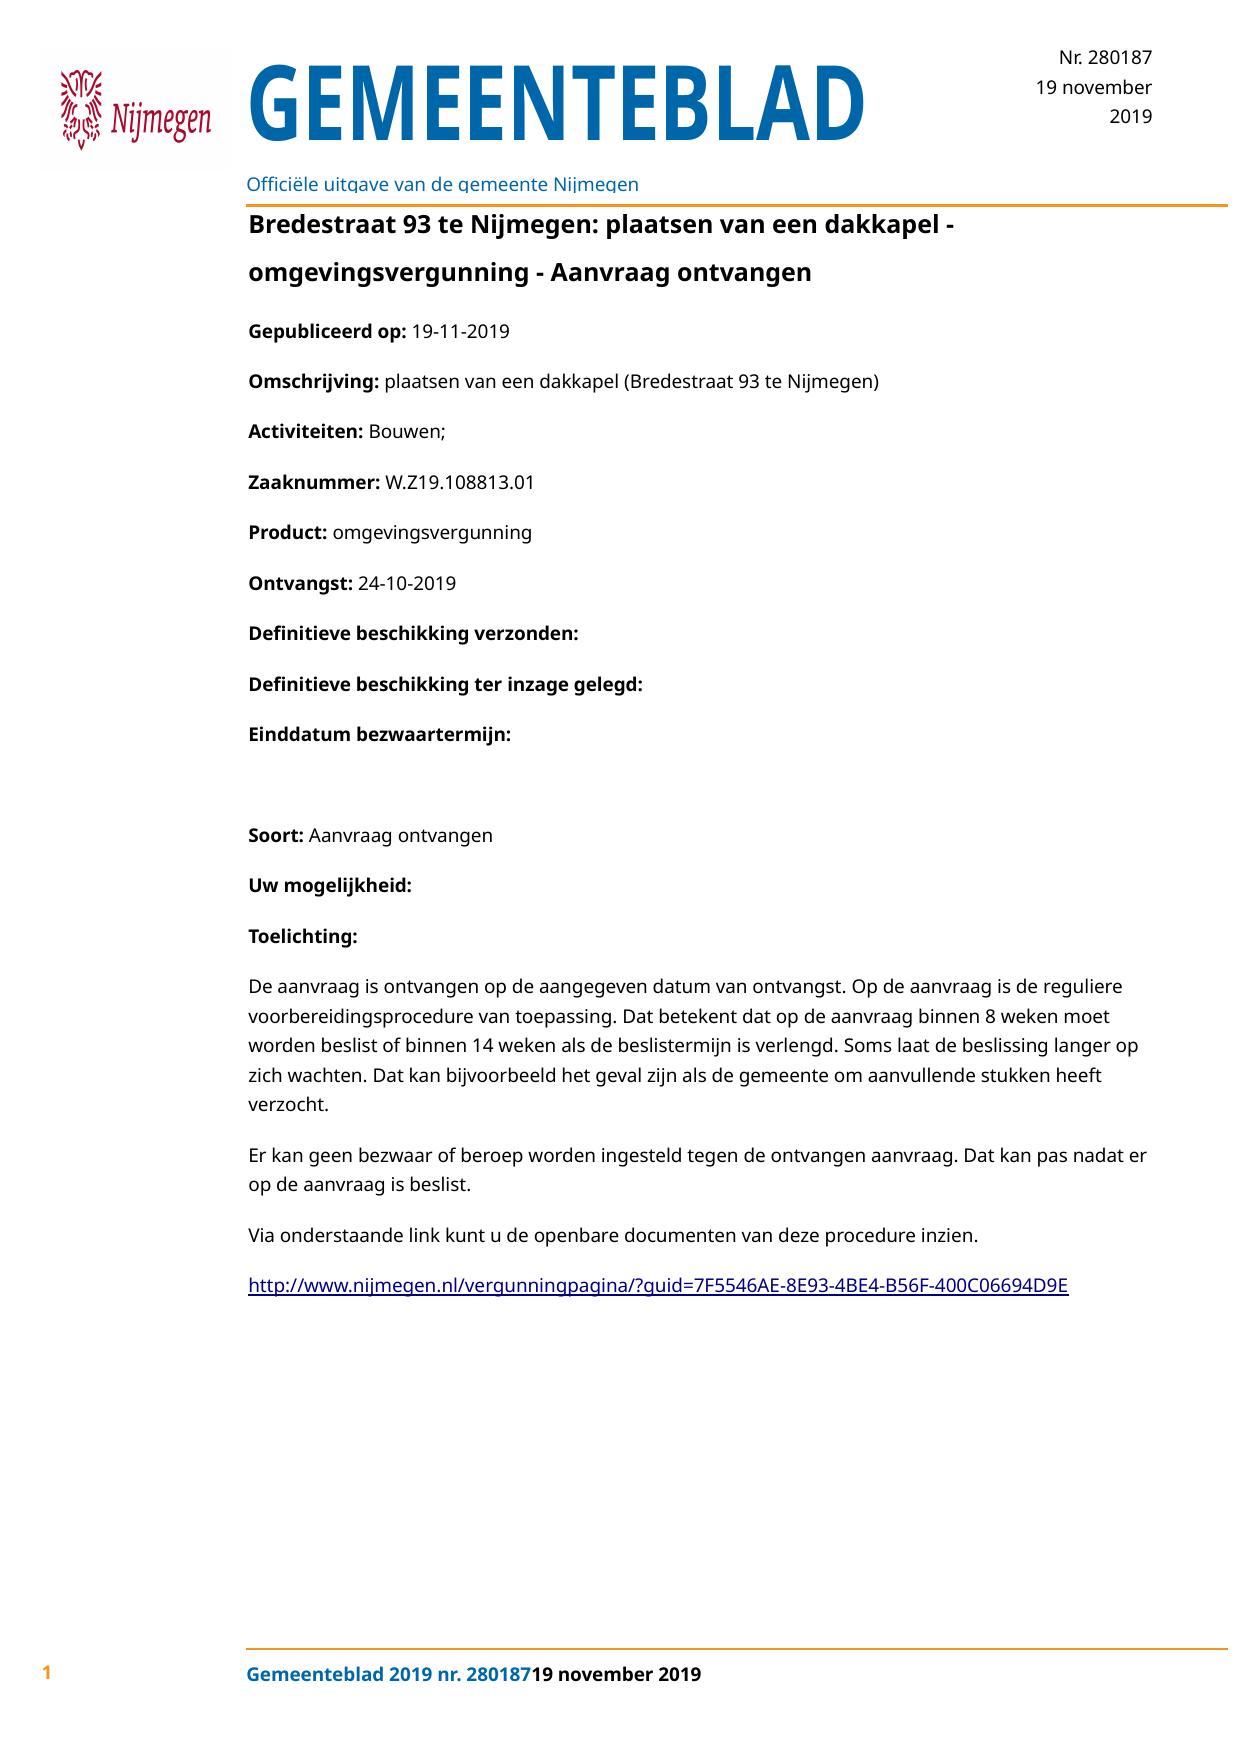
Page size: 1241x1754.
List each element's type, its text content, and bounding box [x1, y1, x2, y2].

text Zaaknummer: W.Z19.108813.01 [248, 469, 1152, 495]
text De aanvraag is ontvangen op de aangegeven datum van ontvangst. Op de aanvraag is de reguliere voorbereidingsprocedure van toepassing. Dat betekent dat op de aanvraag binnen 8 weken moet worden beslist of binnen 14 weken als de beslistermijn is verlengd. Soms laat de beslissing langer op zich wachten. Dat kan bijvoorbeeld het geval zijn als de gemeente om aanvullende stukken heeft verzocht. [248, 973, 1152, 1117]
text Product: omgevingsvergunning [248, 519, 1152, 545]
text Soort: Aanvraag ontvangen [248, 822, 1152, 848]
text Omschrijving: plaatsen van een dakkapel (Bredestraat 93 te Nijmegen) [248, 368, 1152, 394]
picture [41, 47, 231, 172]
text Via onderstaande link kunt u de openbare documenten van deze procedure inzien. [248, 1222, 1152, 1248]
text http://www.nijmegen.nl/vergunningpagina/?guid=7F5546AE-8E93-4BE4-B56F-400C06694D9E [248, 1272, 1152, 1298]
text Einddatum bezwaartermijn: [248, 721, 1152, 747]
text Er kan geen bezwaar of beroep worden ingesteld tegen de ontvangen aanvraag. Dat kan pas nadat er op de aanvraag is beslist. [248, 1142, 1152, 1197]
text Uw mogelijkheid: [248, 872, 1152, 898]
text Bredestraat 93 te Nijmegen: plaatsen van een dakkapel - omgevingsvergunning - Aanvraag ontvangen [248, 207, 1152, 288]
text Gepubliceerd op: 19-11-2019 [248, 318, 1152, 344]
text Activiteiten: Bouwen; [248, 419, 1152, 444]
text Ontvangst: 24-10-2019 [248, 570, 1152, 596]
text Definitieve beschikking ter inzage gelegd: [248, 671, 1152, 697]
text Definitieve beschikking verzonden: [248, 620, 1152, 646]
text Toelichting: [248, 923, 1152, 949]
